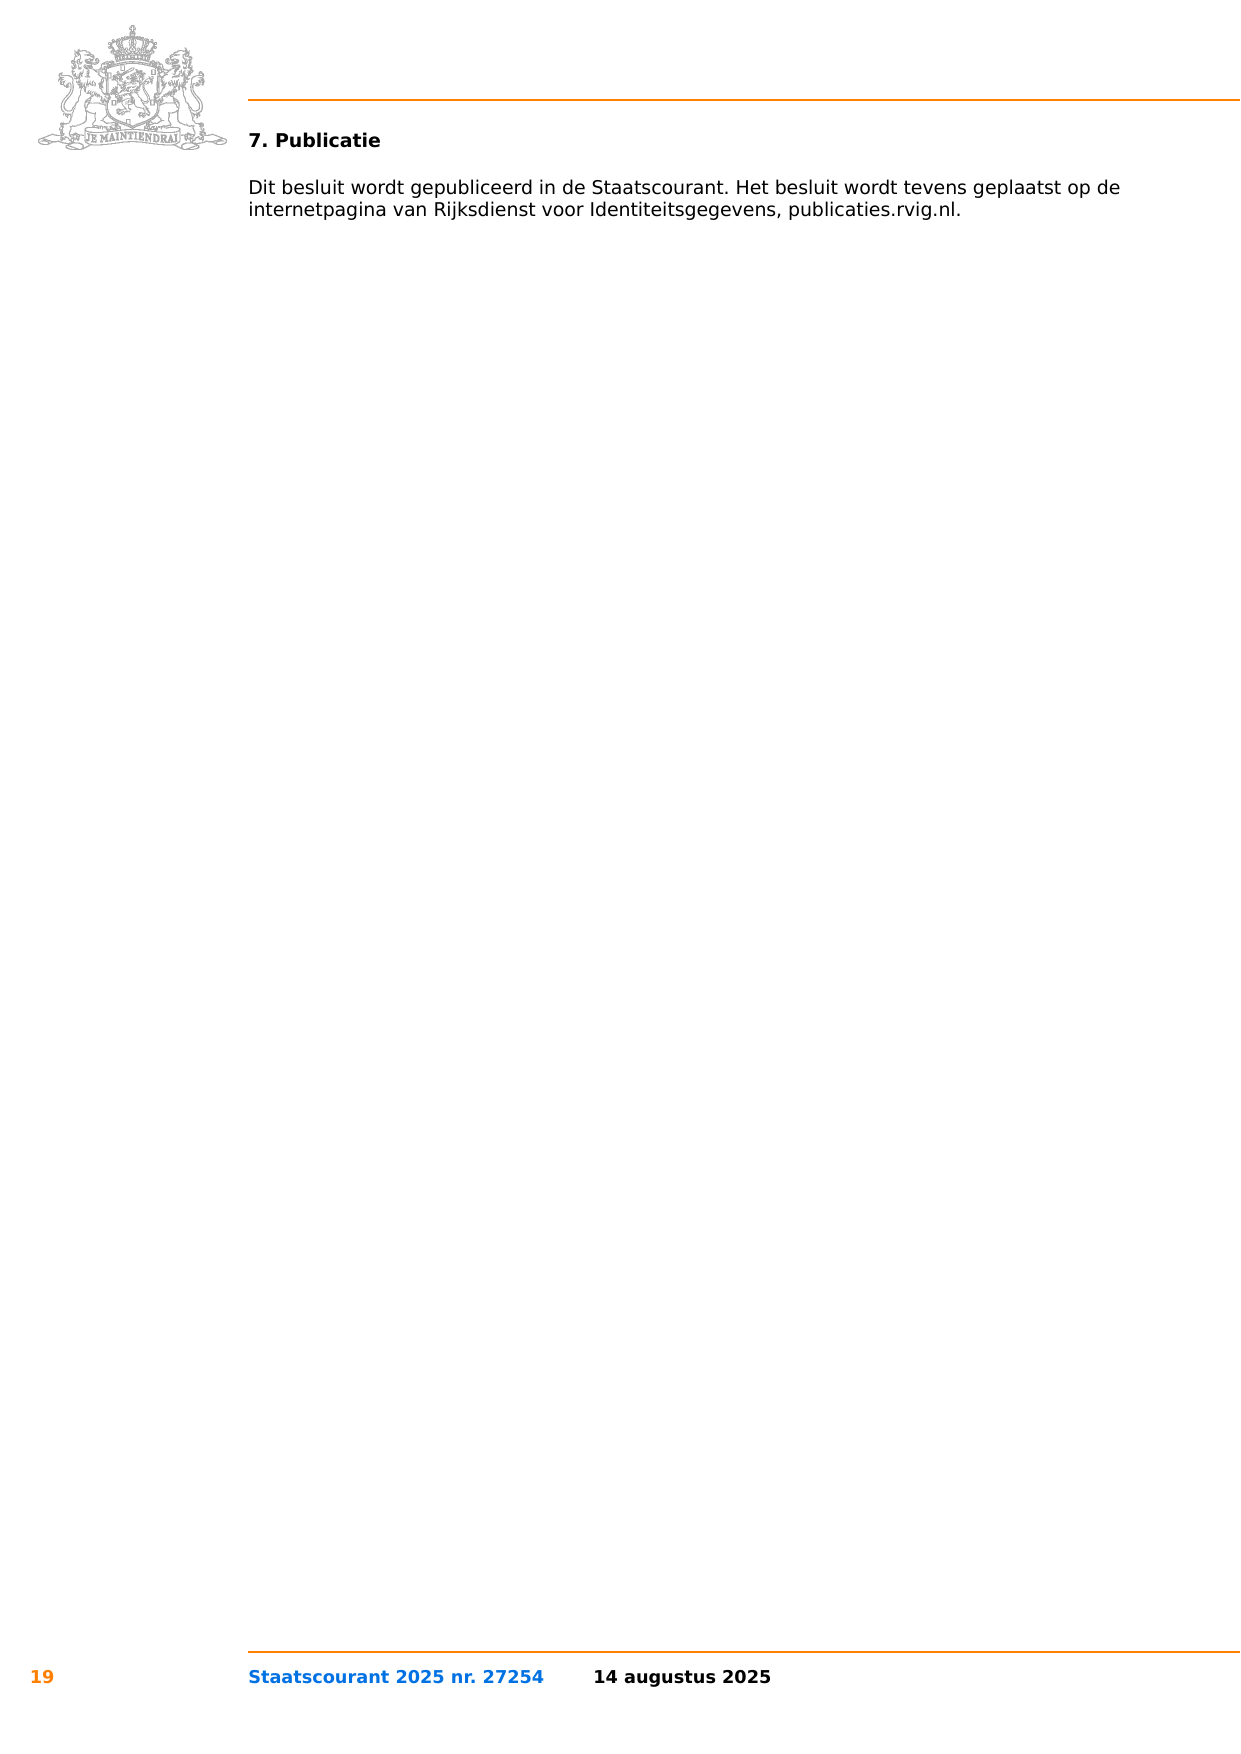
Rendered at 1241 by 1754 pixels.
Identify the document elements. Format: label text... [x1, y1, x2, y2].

subtitle 7. Publicatie [248, 130, 1163, 152]
picture [38, 25, 227, 150]
text Dit besluit wordt gepubliceerd in de Staatscourant. Het besluit wordt tevens geplaatst op de internetpagina van Rijksdienst voor Identiteitsgegevens, publicaties.rvig.nl. [248, 177, 1163, 221]
